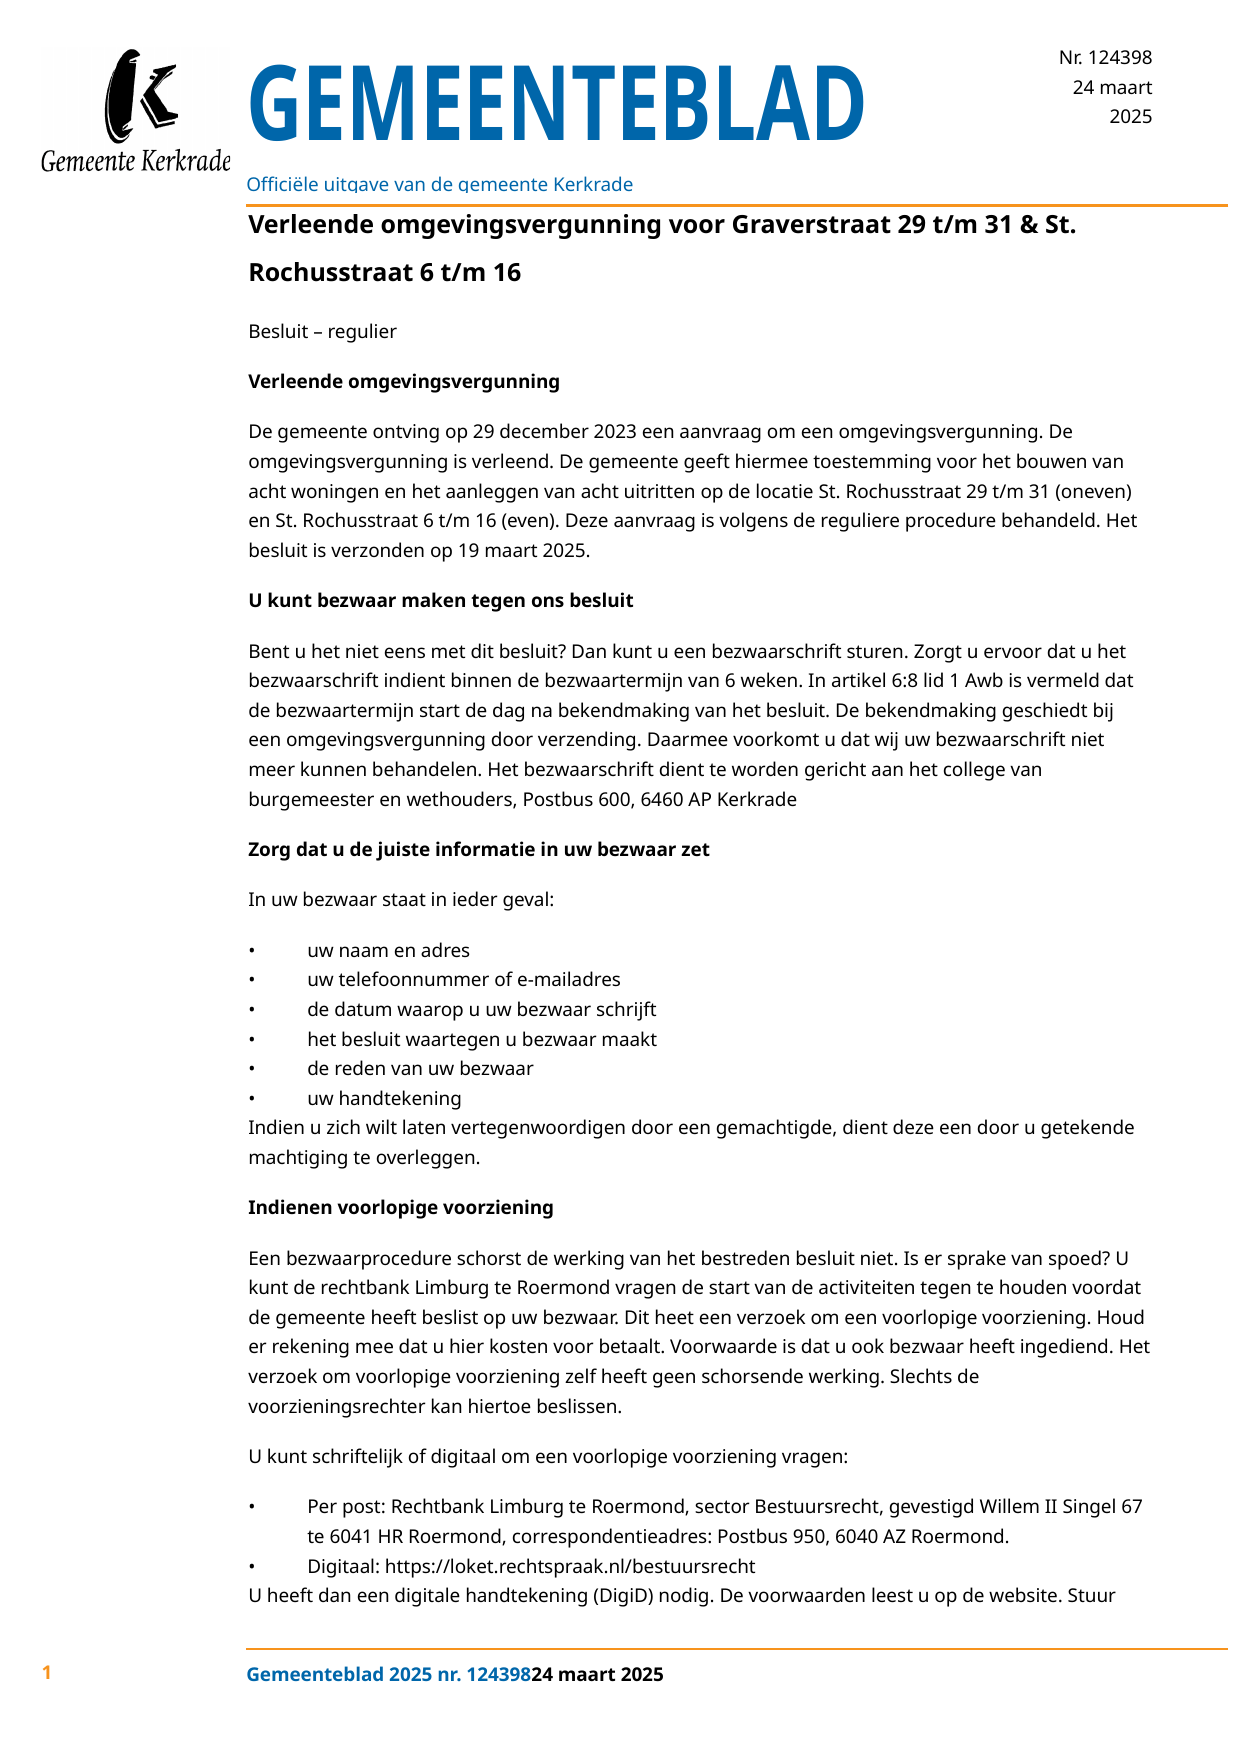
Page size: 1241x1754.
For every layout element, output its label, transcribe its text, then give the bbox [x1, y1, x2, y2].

text Verleende omgevingsvergunning [248, 368, 1152, 394]
text Bent u het niet eens met dit besluit? Dan kunt u een bezwaarschrift sturen. Zorgt u ervoor dat u het bezwaarschrift indient binnen de bezwaartermijn van 6 weken. In artikel 6:8 lid 1 Awb is vermeld dat de bezwaartermijn start de dag na bekendmaking van het besluit. De bekendmaking geschiedt bij een omgevingsvergunning door verzending. Daarmee voorkomt u dat wij uw bezwaarschrift niet meer kunnen behandelen. Het bezwaarschrift dient te worden gericht aan het college van burgemeester en wethouders, Postbus 600, 6460 AP Kerkrade [248, 638, 1152, 812]
text In uw bezwaar staat in ieder geval: [248, 887, 1152, 912]
text Zorg dat u de juiste informatie in uw bezwaar zet [248, 836, 1152, 862]
list Digitaal: https://loket.rechtspraak.nl/bestuursrecht [248, 1553, 1152, 1579]
list de reden van uw bezwaar [248, 1055, 1152, 1081]
text Indienen voorlopige voorziening [248, 1194, 1152, 1220]
text Indien u zich wilt laten vertegenwoordigen door een gemachtigde, dient deze een door u getekende machtiging te overleggen. [248, 1114, 1152, 1170]
text Een bezwaarprocedure schorst de werking van het bestreden besluit niet. Is er sprake van spoed? U kunt de rechtbank Limburg te Roermond vragen de start van de activiteiten tegen te houden voordat de gemeente heeft beslist op uw bezwaar. Dit heet een verzoek om een voorlopige voorziening. Houd er rekening mee dat u hier kosten voor betaalt. Voorwaarde is dat u ook bezwaar heeft ingediend. Het verzoek om voorlopige voorziening zelf heeft geen schorsende werking. Slechts de voorzieningsrechter kan hiertoe beslissen. [248, 1245, 1152, 1419]
picture [41, 47, 231, 172]
list uw telefoonnummer of e-mailadres [248, 967, 1152, 992]
list Per post: Rechtbank Limburg te Roermond, sector Bestuursrecht, gevestigd Willem II Singel 67 te 6041 HR Roermond, correspondentieadres: Postbus 950, 6040 AZ Roermond. [248, 1494, 1152, 1549]
list uw naam en adres [248, 937, 1152, 963]
text Besluit – regulier [248, 318, 1152, 344]
list het besluit waartegen u bezwaar maakt [248, 1026, 1152, 1052]
text U kunt bezwaar maken tegen ons besluit [248, 587, 1152, 613]
text De gemeente ontving op 29 december 2023 een aanvraag om een omgevingsvergunning. De omgevingsvergunning is verleend. De gemeente geeft hiermee toestemming voor het bouwen van acht woningen en het aanleggen van acht uitritten op de locatie St. Rochusstraat 29 t/m 31 (oneven) en St. Rochusstraat 6 t/m 16 (even). Deze aanvraag is volgens de reguliere procedure behandeld. Het besluit is verzonden op 19 maart 2025. [248, 419, 1152, 563]
text U heeft dan een digitale handtekening (DigiD) nodig. De voorwaarden leest u op de website. Stuur [248, 1582, 1152, 1608]
text Verleende omgevingsvergunning voor Graverstraat 29 t/m 31 & St. Rochusstraat 6 t/m 16 [248, 207, 1152, 288]
list uw handtekening [248, 1085, 1152, 1111]
list de datum waarop u uw bezwaar schrijft [248, 996, 1152, 1022]
text U kunt schriftelijk of digitaal om een voorlopige voorziening vragen: [248, 1443, 1152, 1469]
